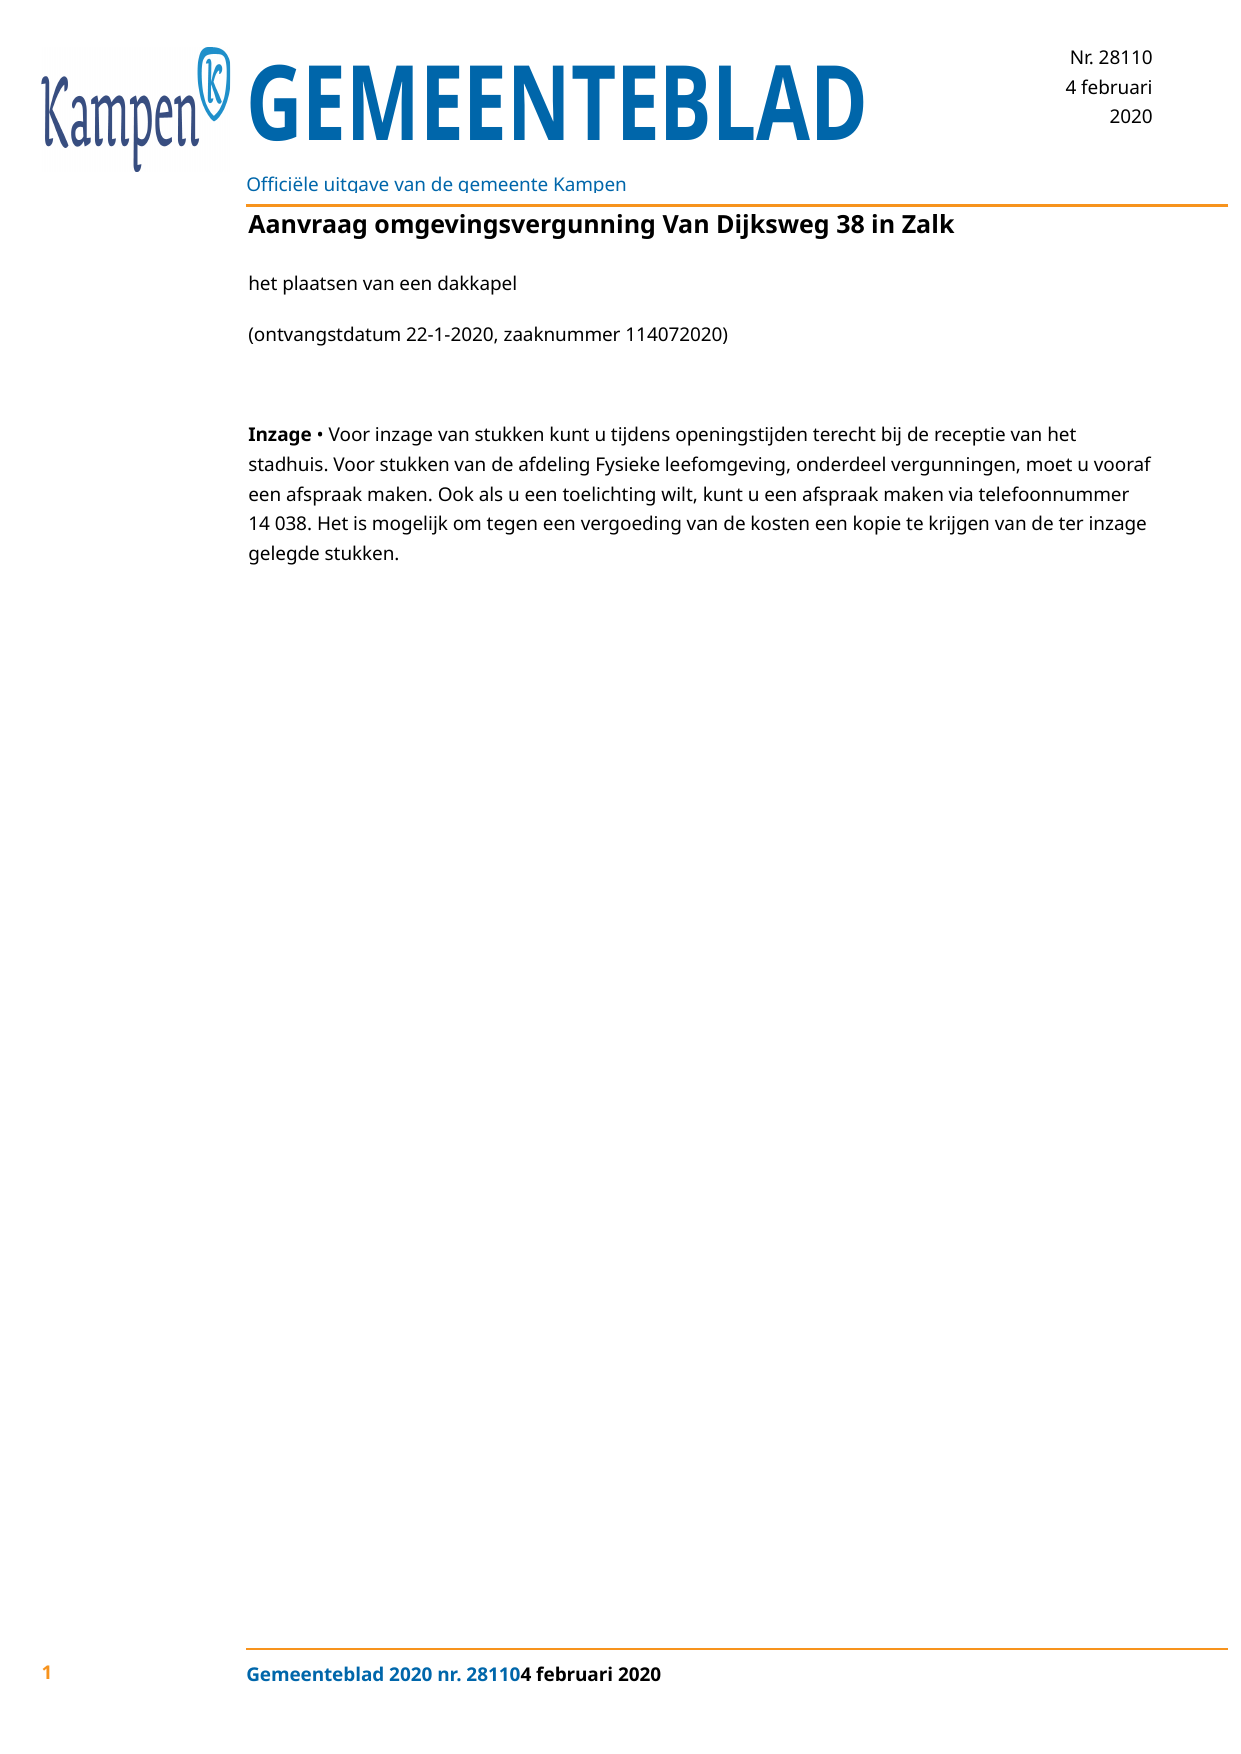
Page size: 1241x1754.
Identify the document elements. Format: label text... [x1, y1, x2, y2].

picture [41, 47, 231, 172]
text (ontvangstdatum 22-1-2020, zaaknummer 114072020) [248, 321, 1152, 346]
text Inzage • Voor inzage van stukken kunt u tijdens openingstijden terecht bij de receptie van het stadhuis. Voor stukken van de afdeling Fysieke leefomgeving, onderdeel vergunningen, moet u vooraf een afspraak maken. Ook als u een toelichting wilt, kunt u een afspraak maken via telefoonnummer 14 038. Het is mogelijk om tegen een vergoeding van de kosten een kopie te krijgen van de ter inzage gelegde stukken. [248, 422, 1152, 566]
text het plaatsen van een dakkapel [248, 270, 1152, 296]
text Aanvraag omgevingsvergunning Van Dijksweg 38 in Zalk [248, 207, 1152, 241]
